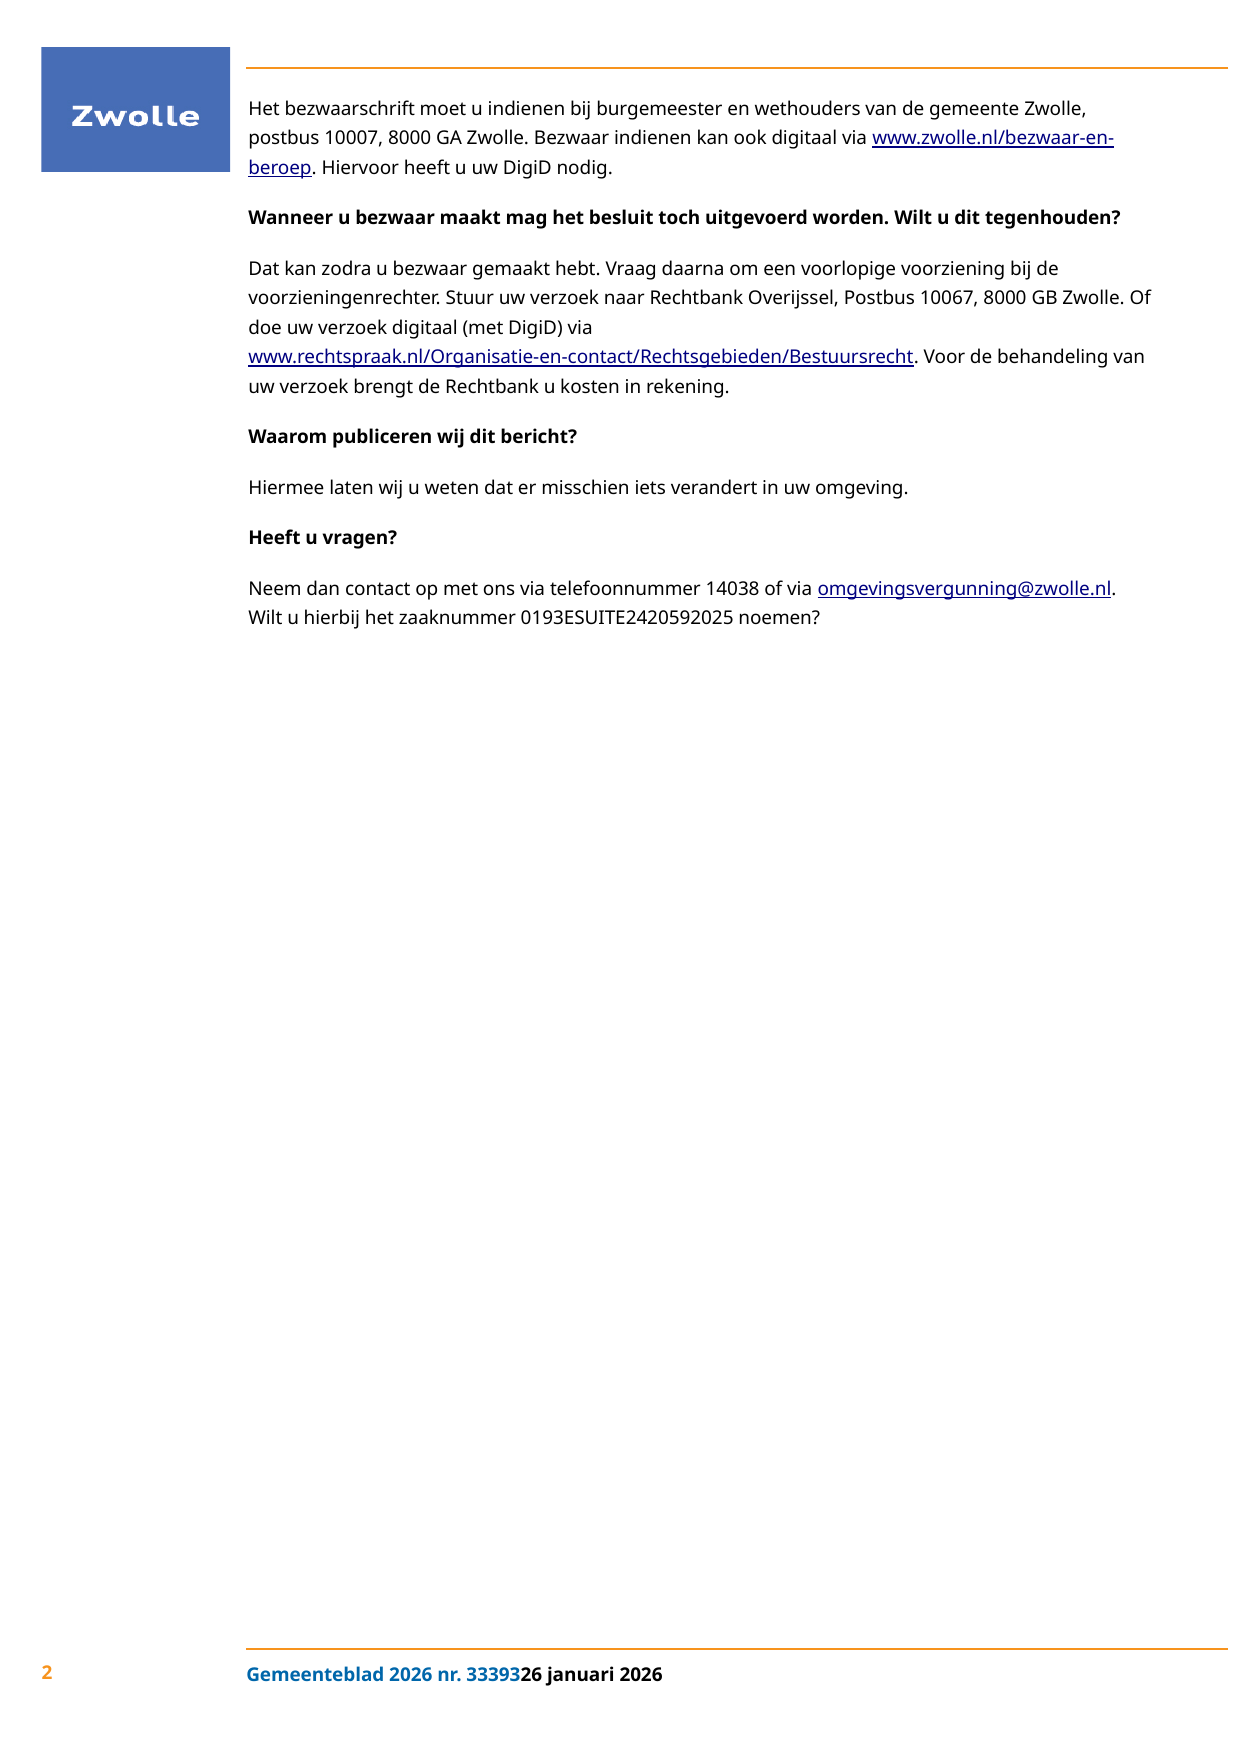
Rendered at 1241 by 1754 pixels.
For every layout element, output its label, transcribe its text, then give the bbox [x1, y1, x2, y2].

text Waarom publiceren wij dit bericht? [248, 423, 1152, 449]
text Dat kan zodra u bezwaar gemaakt hebt. Vraag daarna om een voorlopige voorziening bij de voorzieningenrechter. Stuur uw verzoek naar Rechtbank Overijssel, Postbus 10067, 8000 GB Zwolle. Of doe uw verzoek digitaal (met DigiD) via www.rechtspraak.nl/Organisatie-en-contact/Rechtsgebieden/Bestuursrecht. Voor de behandeling van uw verzoek brengt de Rechtbank u kosten in rekening. [248, 255, 1152, 399]
text Heeft u vragen? [248, 524, 1152, 550]
text Het bezwaarschrift moet u indienen bij burgemeester en wethouders van de gemeente Zwolle, postbus 10007, 8000 GA Zwolle. Bezwaar indienen kan ook digitaal via www.zwolle.nl/bezwaar-en-beroep. Hiervoor heeft u uw DigiD nodig. [248, 95, 1152, 180]
picture [41, 47, 231, 172]
text Neem dan contact op met ons via telefoonnummer 14038 of via omgevingsvergunning@zwolle.nl. Wilt u hierbij het zaaknummer 0193ESUITE2420592025 noemen? [248, 575, 1152, 630]
text Wanneer u bezwaar maakt mag het besluit toch uitgevoerd worden. Wilt u dit tegenhouden? [248, 204, 1152, 230]
text Hiermee laten wij u weten dat er misschien iets verandert in uw omgeving. [248, 474, 1152, 500]
